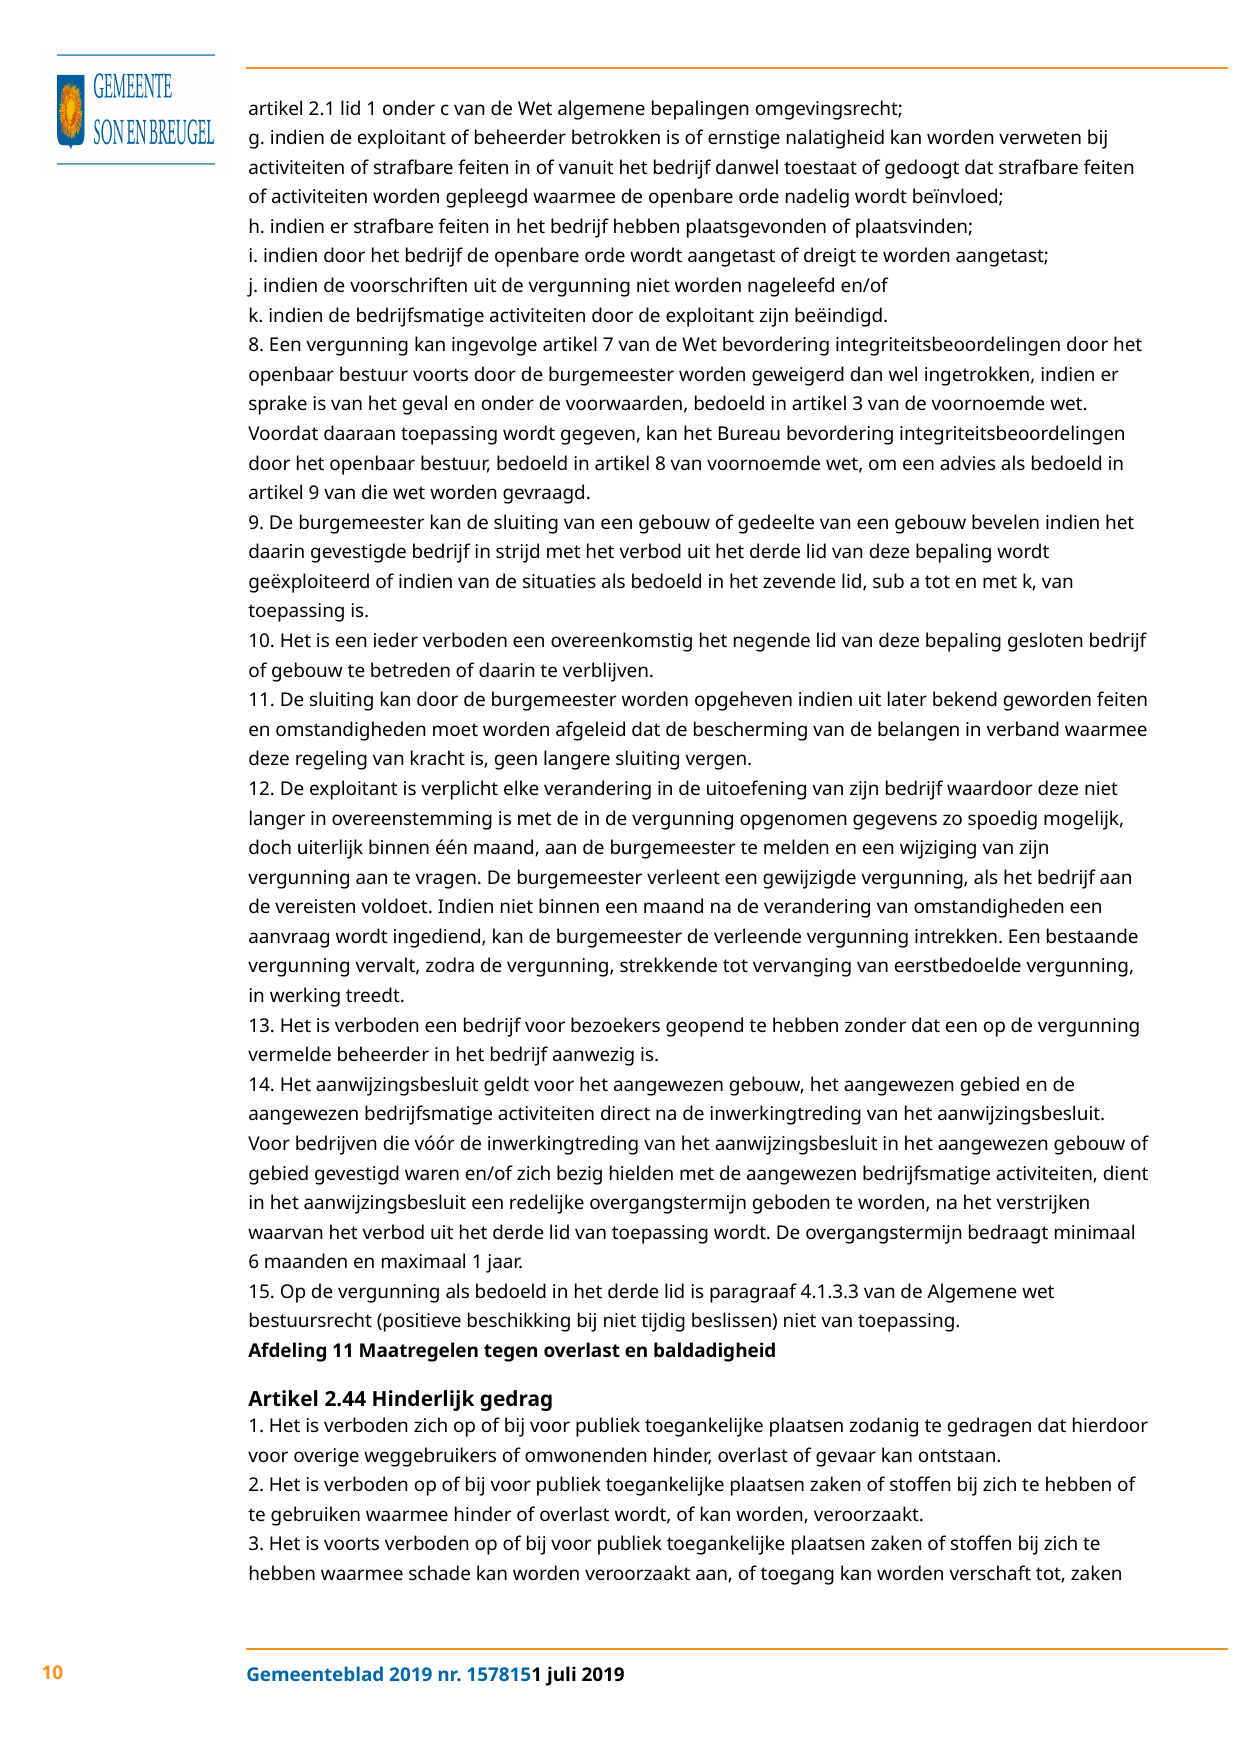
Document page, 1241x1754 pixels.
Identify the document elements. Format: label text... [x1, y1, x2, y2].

text 3. Het is voorts verboden op of bij voor publiek toegankelijke plaatsen zaken of stoffen bij zich te hebben waarmee schade kan worden veroorzaakt aan, of toegang kan worden verschaft tot, zaken [248, 1531, 1152, 1586]
text 1. Het is verboden zich op of bij voor publiek toegankelijke plaatsen zodanig te gedragen dat hierdoor voor overige weggebruikers of omwonenden hinder, overlast of gevaar kan ontstaan. [248, 1412, 1152, 1468]
text 2. Het is verboden op of bij voor publiek toegankelijke plaatsen zaken of stoffen bij zich te hebben of te gebruiken waarmee hinder of overlast wordt, of kan worden, veroorzaakt. [248, 1471, 1152, 1527]
picture [41, 47, 231, 172]
text 14. Het aanwijzingsbesluit geldt voor het aangewezen gebouw, het aangewezen gebied en de aangewezen bedrijfsmatige activiteiten direct na de inwerkingtreding van het aanwijzingsbesluit. Voor bedrijven die vóór de inwerkingtreding van het aanwijzingsbesluit in het aangewezen gebouw of gebied gevestigd waren en/of zich bezig hielden met de aangewezen bedrijfsmatige activiteiten, dient in het aanwijzingsbesluit een redelijke overgangstermijn geboden te worden, na het verstrijken waarvan het verbod uit het derde lid van toepassing wordt. De overgangstermijn bedraagt minimaal 6 maanden en maximaal 1 jaar. [248, 1071, 1152, 1274]
text h. indien er strafbare feiten in het bedrijf hebben plaatsgevonden of plaatsvinden; [248, 213, 1152, 239]
text 15. Op de vergunning als bedoeld in het derde lid is paragraaf 4.1.3.3 van de Algemene wet bestuursrecht (positieve beschikking bij niet tijdig beslissen) niet van toepassing. [248, 1278, 1152, 1333]
text Artikel 2.44 Hinderlijk gedrag [248, 1384, 1152, 1412]
text 11. De sluiting kan door de burgemeester worden opgeheven indien uit later bekend geworden feiten en omstandigheden moet worden afgeleid dat de bescherming van de belangen in verband waarmee deze regeling van kracht is, geen langere sluiting vergen. [248, 686, 1152, 771]
text 13. Het is verboden een bedrijf voor bezoekers geopend te hebben zonder dat een op de vergunning vermelde beheerder in het bedrijf aanwezig is. [248, 1012, 1152, 1067]
text artikel 2.1 lid 1 onder c van de Wet algemene bepalingen omgevingsrecht; [248, 95, 1152, 121]
text g. indien de exploitant of beheerder betrokken is of ernstige nalatigheid kan worden verweten bij activiteiten of strafbare feiten in of vanuit het bedrijf danwel toestaat of gedoogt dat strafbare feiten of activiteiten worden gepleegd waarmee de openbare orde nadelig wordt beïnvloed; [248, 124, 1152, 209]
text k. indien de bedrijfsmatige activiteiten door de exploitant zijn beëindigd. [248, 302, 1152, 328]
text 9. De burgemeester kan de sluiting van een gebouw of gedeelte van een gebouw bevelen indien het daarin gevestigde bedrijf in strijd met het verbod uit het derde lid van deze bepaling wordt geëxploiteerd of indien van de situaties als bedoeld in het zevende lid, sub a tot en met k, van toepassing is. [248, 509, 1152, 623]
text Afdeling 11 Maatregelen tegen overlast en baldadigheid [248, 1337, 1152, 1363]
text 10. Het is een ieder verboden een overeenkomstig het negende lid van deze bepaling gesloten bedrijf of gebouw te betreden of daarin te verblijven. [248, 627, 1152, 683]
text 12. De exploitant is verplicht elke verandering in de uitoefening van zijn bedrijf waardoor deze niet langer in overeenstemming is met de in de vergunning opgenomen gegevens zo spoedig mogelijk, doch uiterlijk binnen één maand, aan de burgemeester te melden en een wijziging van zijn vergunning aan te vragen. De burgemeester verleent een gewijzigde vergunning, als het bedrijf aan de vereisten voldoet. Indien niet binnen een maand na de verandering van omstandigheden een aanvraag wordt ingediend, kan de burgemeester de verleende vergunning intrekken. Een bestaande vergunning vervalt, zodra de vergunning, strekkende tot vervanging van eerstbedoelde vergunning, in werking treedt. [248, 775, 1152, 1008]
text i. indien door het bedrijf de openbare orde wordt aangetast of dreigt te worden aangetast; [248, 243, 1152, 268]
text 8. Een vergunning kan ingevolge artikel 7 van de Wet bevordering integriteitsbeoordelingen door het openbaar bestuur voorts door de burgemeester worden geweigerd dan wel ingetrokken, indien er sprake is van het geval en onder de voorwaarden, bedoeld in artikel 3 van de voornoemde wet. Voordat daaraan toepassing wordt gegeven, kan het Bureau bevordering integriteitsbeoordelingen door het openbaar bestuur, bedoeld in artikel 8 van voornoemde wet, om een advies als bedoeld in artikel 9 van die wet worden gevraagd. [248, 331, 1152, 505]
text j. indien de voorschriften uit de vergunning niet worden nageleefd en/of [248, 272, 1152, 298]
